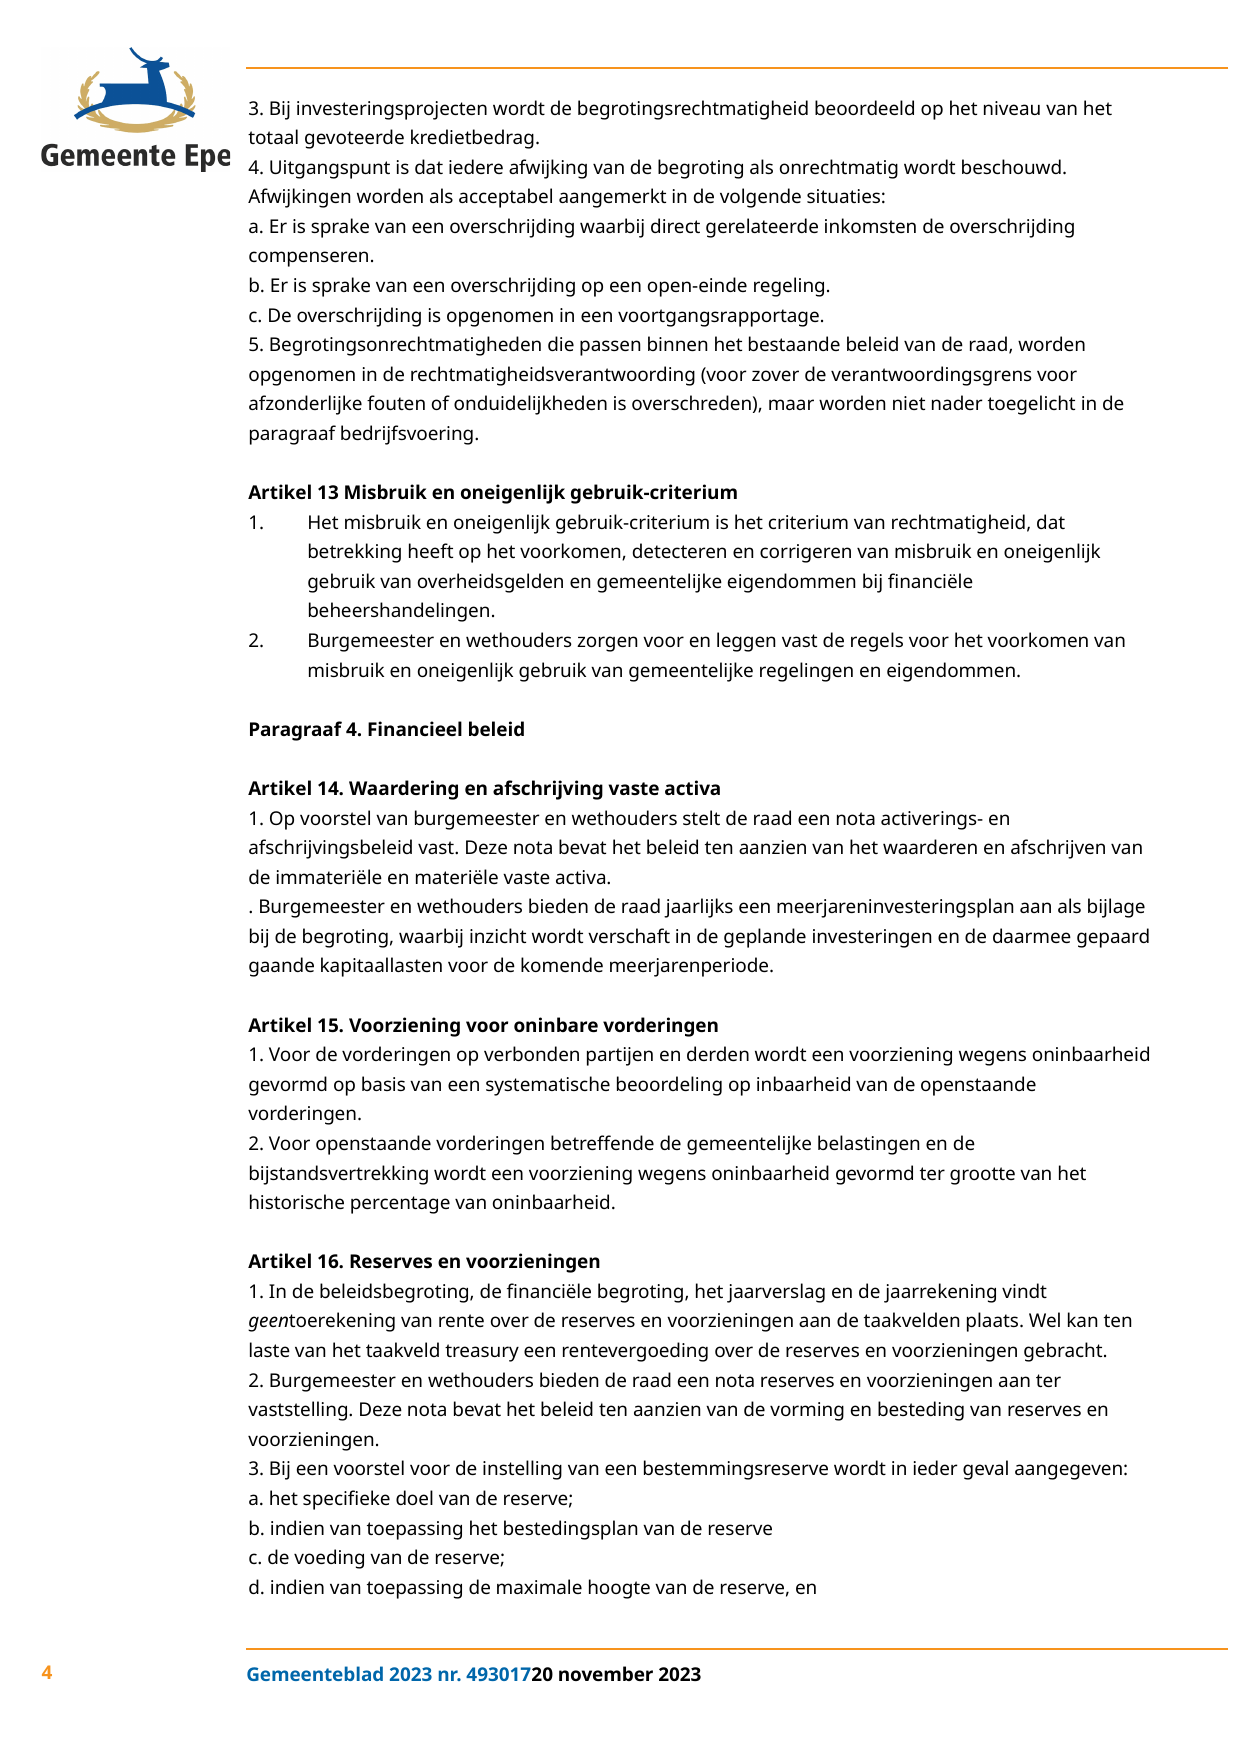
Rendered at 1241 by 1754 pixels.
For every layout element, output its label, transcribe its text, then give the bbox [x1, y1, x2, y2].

text d. indien van toepassing de maximale hoogte van de reserve, en [248, 1574, 1152, 1600]
text . Burgemeester en wethouders bieden de raad jaarlijks een meerjareninvesteringsplan aan als bijlage bij de begroting, waarbij inzicht wordt verschaft in de geplande investeringen en de daarmee gepaard gaande kapitaallasten voor de komende meerjarenperiode. [248, 893, 1152, 978]
text a. Er is sprake van een overschrijding waarbij direct gerelateerde inkomsten de overschrijding compenseren. [248, 213, 1152, 268]
list Het misbruik en oneigenlijk gebruik-criterium is het criterium van rechtmatigheid, dat betrekking heeft op het voorkomen, detecteren en corrigeren van misbruik en oneigenlijk gebruik van overheidsgelden en gemeentelijke eigendommen bij financiële beheershandelingen. [248, 509, 1152, 623]
text Artikel 15. Voorziening voor oninbare vorderingen [248, 1012, 1152, 1038]
text Artikel 13 Misbruik en oneigenlijk gebruik-criterium [248, 479, 1152, 505]
text 4. Uitgangspunt is dat iedere afwijking van de begroting als onrechtmatig wordt beschouwd. Afwijkingen worden als acceptabel aangemerkt in de volgende situaties: [248, 154, 1152, 209]
text 5. Begrotingsonrechtmatigheden die passen binnen het bestaande beleid van de raad, worden opgenomen in de rechtmatigheidsverantwoording (voor zover de verantwoordingsgrens voor afzonderlijke fouten of onduidelijkheden is overschreden), maar worden niet nader toegelicht in de paragraaf bedrijfsvoering. [248, 331, 1152, 446]
text a. het specifieke doel van de reserve; [248, 1485, 1152, 1511]
text Artikel 14. Waardering en afschrijving vaste activa [248, 775, 1152, 801]
text b. indien van toepassing het bestedingsplan van de reserve [248, 1515, 1152, 1541]
text 3. Bij een voorstel voor de instelling van een bestemmingsreserve wordt in ieder geval aangegeven: [248, 1456, 1152, 1481]
text c. De overschrijding is opgenomen in een voortgangsrapportage. [248, 302, 1152, 328]
text b. Er is sprake van een overschrijding op een open-einde regeling. [248, 272, 1152, 298]
text 3. Bij investeringsprojecten wordt de begrotingsrechtmatigheid beoordeeld op het niveau van het totaal gevoteerde kredietbedrag. [248, 95, 1152, 150]
text Paragraaf 4. Financieel beleid [248, 716, 1152, 742]
text 1. In de beleidsbegroting, de financiële begroting, het jaarverslag en de jaarrekening vindt geentoerekening van rente over de reserves en voorzieningen aan de taakvelden plaats. Wel kan ten laste van het taakveld treasury een rentevergoeding over de reserves en voorzieningen gebracht. [248, 1278, 1152, 1363]
list Burgemeester en wethouders zorgen voor en leggen vast de regels voor het voorkomen van misbruik en oneigenlijk gebruik van gemeentelijke regelingen en eigendommen. [248, 627, 1152, 683]
text 2. Voor openstaande vorderingen betreffende de gemeentelijke belastingen en de bijstandsvertrekking wordt een voorziening wegens oninbaarheid gevormd ter grootte van het historische percentage van oninbaarheid. [248, 1130, 1152, 1215]
text Artikel 16. Reserves en voorzieningen [248, 1248, 1152, 1274]
picture [41, 47, 231, 172]
text c. de voeding van de reserve; [248, 1544, 1152, 1570]
text 2. Burgemeester en wethouders bieden de raad een nota reserves en voorzieningen aan ter vaststelling. Deze nota bevat het beleid ten aanzien van de vorming en besteding van reserves en voorzieningen. [248, 1367, 1152, 1452]
text 1. Op voorstel van burgemeester en wethouders stelt de raad een nota activerings- en afschrijvingsbeleid vast. Deze nota bevat het beleid ten aanzien van het waarderen en afschrijven van de immateriële en materiële vaste activa. [248, 805, 1152, 890]
text 1. Voor de vorderingen op verbonden partijen en derden wordt een voorziening wegens oninbaarheid gevormd op basis van een systematische beoordeling op inbaarheid van de openstaande vorderingen. [248, 1041, 1152, 1126]
